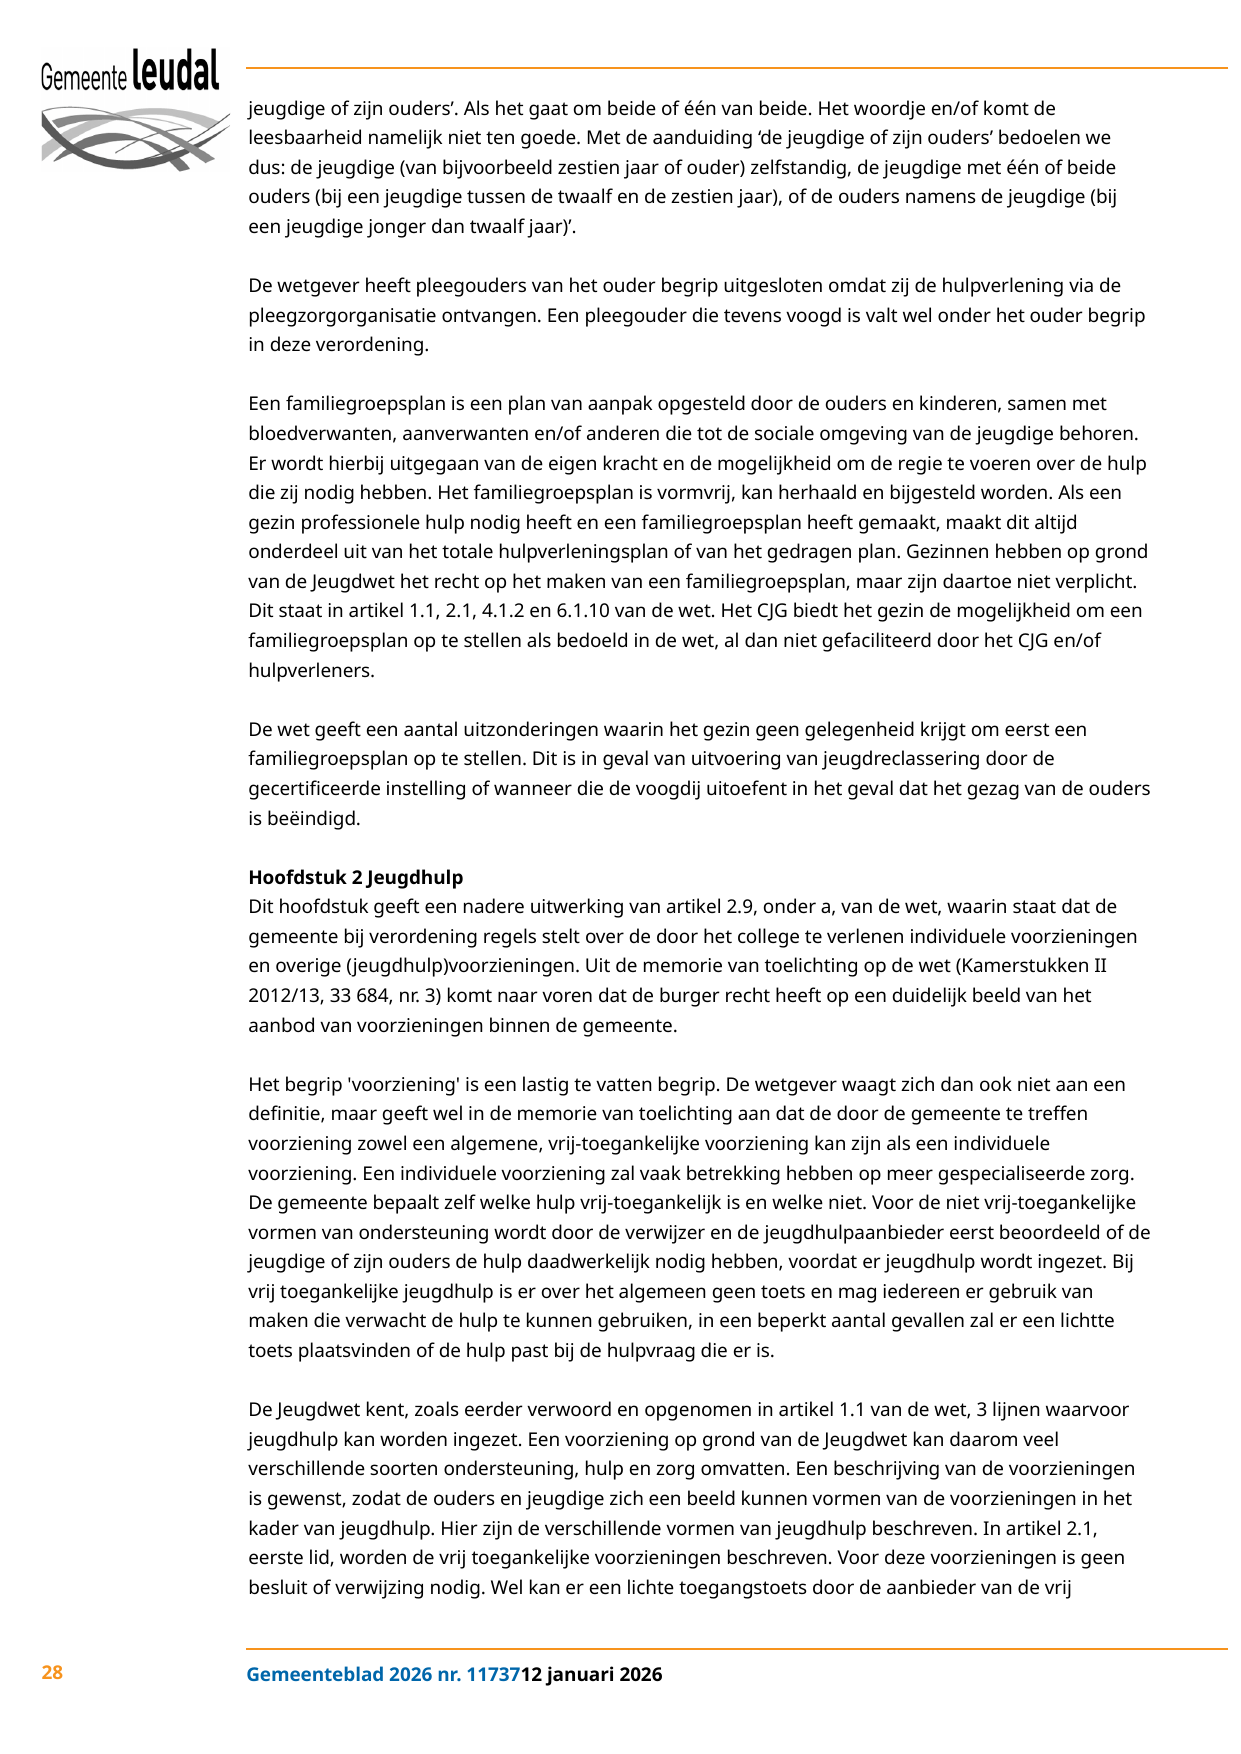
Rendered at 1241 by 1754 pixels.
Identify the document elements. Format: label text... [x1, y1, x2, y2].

text De Jeugdwet kent, zoals eerder verwoord en opgenomen in artikel 1.1 van de wet, 3 lijnen waarvoor jeugdhulp kan worden ingezet. Een voorziening op grond van de Jeugdwet kan daarom veel verschillende soorten ondersteuning, hulp en zorg omvatten. Een beschrijving van de voorzieningen is gewenst, zodat de ouders en jeugdige zich een beeld kunnen vormen van de voorzieningen in het kader van jeugdhulp. Hier zijn de verschillende vormen van jeugdhulp beschreven. In artikel 2.1, eerste lid, worden de vrij toegankelijke voorzieningen beschreven. Voor deze voorzieningen is geen besluit of verwijzing nodig. Wel kan er een lichte toegangstoets door de aanbieder van de vrij [248, 1396, 1152, 1600]
text De wet geeft een aantal uitzonderingen waarin het gezin geen gelegenheid krijgt om eerst een familiegroepsplan op te stellen. Dit is in geval van uitvoering van jeugdreclassering door de gecertificeerde instelling of wanneer die de voogdij uitoefent in het geval dat het gezag van de ouders is beëindigd. [248, 716, 1152, 831]
text Het begrip 'voorziening' is een lastig te vatten begrip. De wetgever waagt zich dan ook niet aan een definitie, maar geeft wel in de memorie van toelichting aan dat de door de gemeente te treffen voorziening zowel een algemene, vrij-toegankelijke voorziening kan zijn als een individuele voorziening. Een individuele voorziening zal vaak betrekking hebben op meer gespecialiseerde zorg. De gemeente bepaalt zelf welke hulp vrij-toegankelijk is en welke niet. Voor de niet vrij-toegankelijke vormen van ondersteuning wordt door de verwijzer en de jeugdhulpaanbieder eerst beoordeeld of de jeugdige of zijn ouders de hulp daadwerkelijk nodig hebben, voordat er jeugdhulp wordt ingezet. Bij vrij toegankelijke jeugdhulp is er over het algemeen geen toets en mag iedereen er gebruik van maken die verwacht de hulp te kunnen gebruiken, in een beperkt aantal gevallen zal er een lichtte toets plaatsvinden of de hulp past bij de hulpvraag die er is. [248, 1071, 1152, 1363]
text De wetgever heeft pleegouders van het ouder begrip uitgesloten omdat zij de hulpverlening via de pleegzorgorganisatie ontvangen. Een pleegouder die tevens voogd is valt wel onder het ouder begrip in deze verordening. [248, 272, 1152, 357]
text Dit hoofdstuk geeft een nadere uitwerking van artikel 2.9, onder a, van de wet, waarin staat dat de gemeente bij verordening regels stelt over de door het college te verlenen individuele voorzieningen en overige (jeugdhulp)voorzieningen. Uit de memorie van toelichting op de wet (Kamerstukken II 2012/13, 33 684, nr. 3) komt naar voren dat de burger recht heeft op een duidelijk beeld van het aanbod van voorzieningen binnen de gemeente. [248, 893, 1152, 1038]
text jeugdige of zijn ouders’. Als het gaat om beide of één van beide. Het woordje en/of komt de leesbaarheid namelijk niet ten goede. Met de aanduiding ‘de jeugdige of zijn ouders’ bedoelen we dus: de jeugdige (van bijvoorbeeld zestien jaar of ouder) zelfstandig, de jeugdige met één of beide ouders (bij een jeugdige tussen de twaalf en de zestien jaar), of de ouders namens de jeugdige (bij een jeugdige jonger dan twaalf jaar)’. [248, 95, 1152, 239]
text Een familiegroepsplan is een plan van aanpak opgesteld door de ouders en kinderen, samen met bloedverwanten, aanverwanten en/of anderen die tot de sociale omgeving van de jeugdige behoren. Er wordt hierbij uitgegaan van de eigen kracht en de mogelijkheid om de regie te voeren over de hulp die zij nodig hebben. Het familiegroepsplan is vormvrij, kan herhaald en bijgesteld worden. Als een gezin professionele hulp nodig heeft en een familiegroepsplan heeft gemaakt, maakt dit altijd onderdeel uit van het totale hulpverleningsplan of van het gedragen plan. Gezinnen hebben op grond van de Jeugdwet het recht op het maken van een familiegroepsplan, maar zijn daartoe niet verplicht. Dit staat in artikel 1.1, 2.1, 4.1.2 en 6.1.10 van de wet. Het CJG biedt het gezin de mogelijkheid om een familiegroepsplan op te stellen als bedoeld in de wet, al dan niet gefaciliteerd door het CJG en/of hulpverleners. [248, 391, 1152, 683]
picture [41, 47, 231, 172]
text Hoofdstuk 2 Jeugdhulp [248, 864, 1152, 890]
